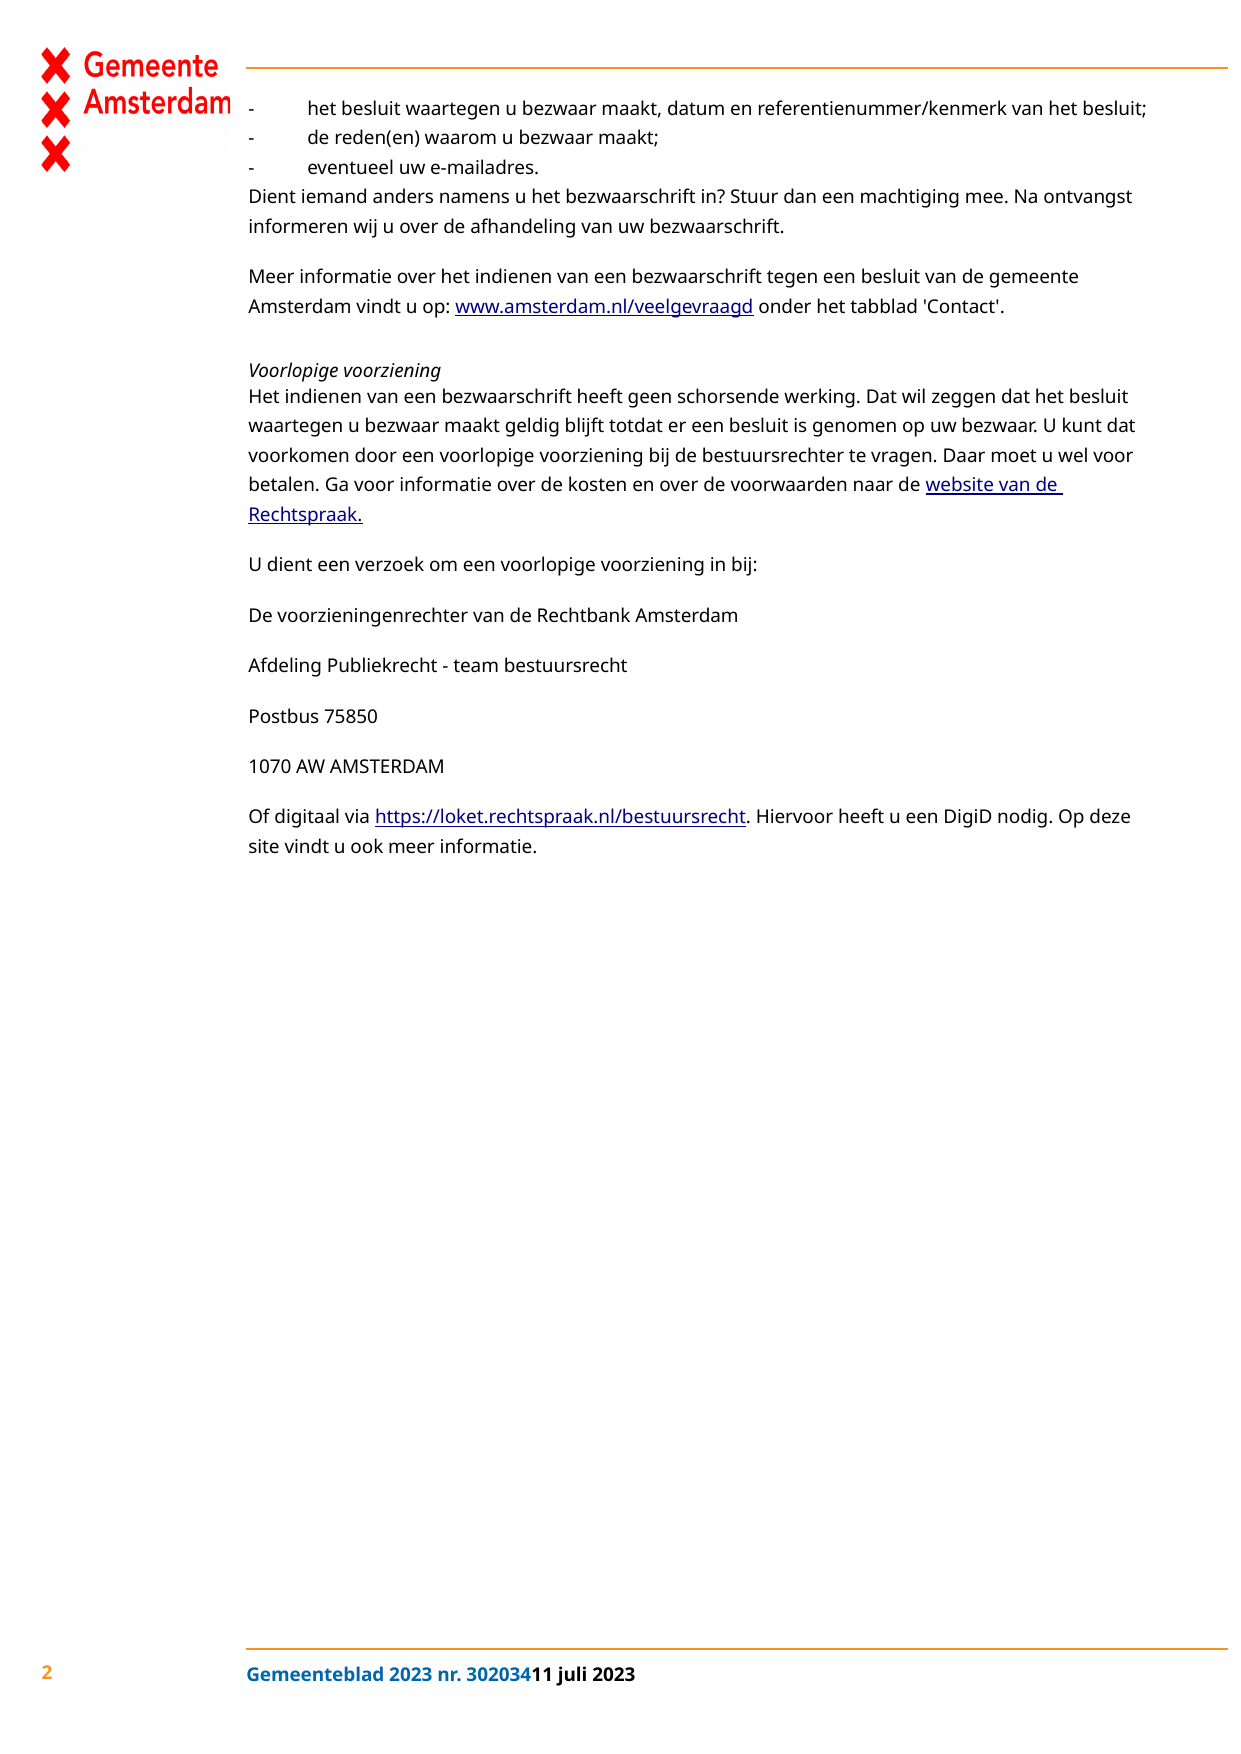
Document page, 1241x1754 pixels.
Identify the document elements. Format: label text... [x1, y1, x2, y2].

picture [41, 47, 231, 172]
text Afdeling Publiekrecht - team bestuursrecht [248, 652, 1152, 678]
text Meer informatie over het indienen van een bezwaarschrift tegen een besluit van de gemeente Amsterdam vindt u op: www.amsterdam.nl/veelgevraagd onder het tabblad 'Contact'. [248, 263, 1152, 319]
text Postbus 75850 [248, 703, 1152, 728]
text Dient iemand anders namens u het bezwaarschrift in? Stuur dan een machtiging mee. Na ontvangst informeren wij u over de afhandeling van uw bezwaarschrift. [248, 183, 1152, 239]
text U dient een verzoek om een voorlopige voorziening in bij: [248, 552, 1152, 577]
text De voorzieningenrechter van de Rechtbank Amsterdam [248, 602, 1152, 628]
list het besluit waartegen u bezwaar maakt, datum en referentienummer/kenmerk van het besluit; [248, 95, 1152, 121]
text Of digitaal via https://loket.rechtspraak.nl/bestuursrecht. Hiervoor heeft u een DigiD nodig. Op deze site vindt u ook meer informatie. [248, 804, 1152, 859]
text Voorlopige voorziening [248, 357, 1152, 383]
list de reden(en) waarom u bezwaar maakt; [248, 124, 1152, 150]
text 1070 AW AMSTERDAM [248, 753, 1152, 779]
text Het indienen van een bezwaarschrift heeft geen schorsende werking. Dat wil zeggen dat het besluit waartegen u bezwaar maakt geldig blijft totdat er een besluit is genomen op uw bezwaar. U kunt dat voorkomen door een voorlopige voorziening bij de bestuursrechter te vragen. Daar moet u wel voor betalen. Ga voor informatie over de kosten en over de voorwaarden naar de website van de Rechtspraak. [248, 383, 1152, 527]
list eventueel uw e-mailadres. [248, 154, 1152, 180]
